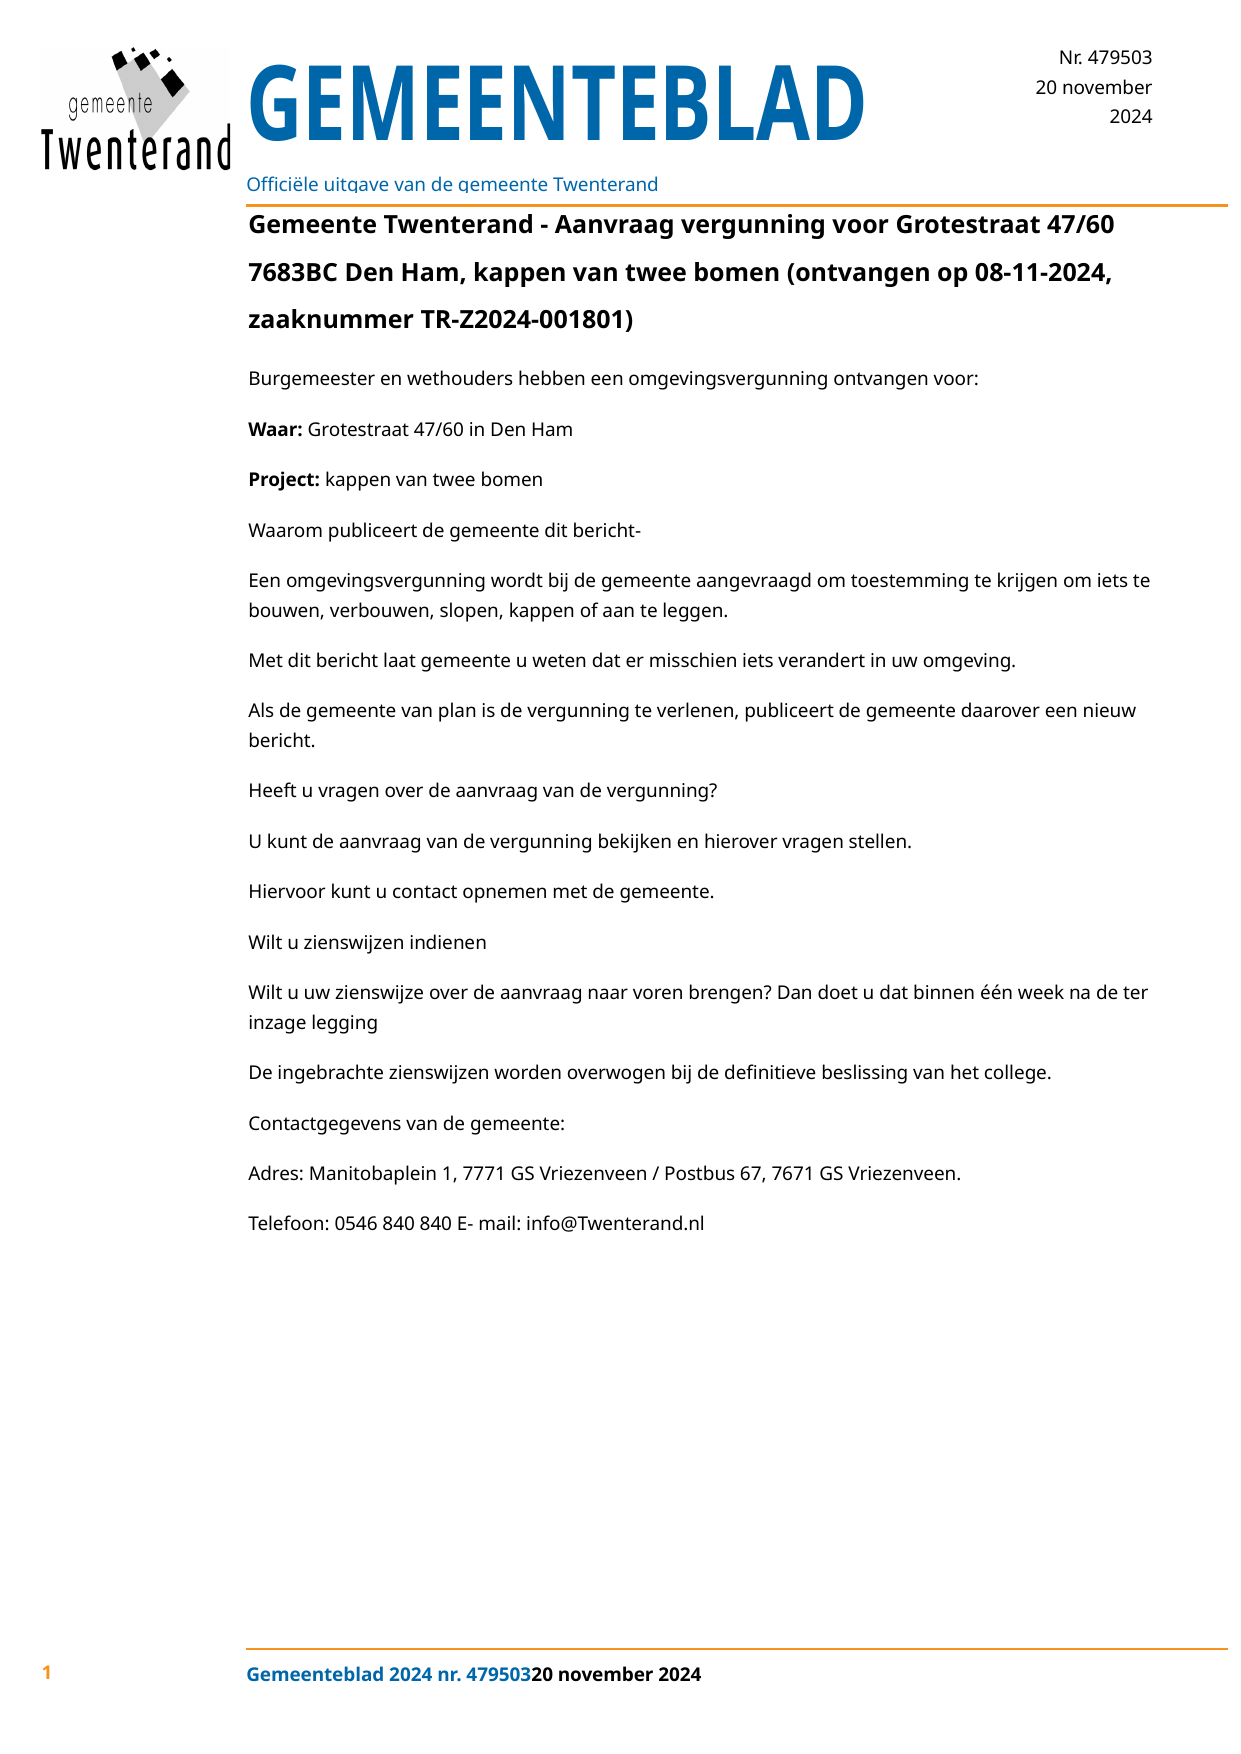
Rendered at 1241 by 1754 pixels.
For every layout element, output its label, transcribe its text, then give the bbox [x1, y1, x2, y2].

text Wilt u uw zienswijze over de aanvraag naar voren brengen? Dan doet u dat binnen één week na de ter inzage legging [248, 979, 1152, 1034]
text De ingebrachte zienswijzen worden overwogen bij de definitieve beslissing van het college. [248, 1059, 1152, 1085]
text Telefoon: 0546 840 840 E- mail: info@Twenterand.nl [248, 1211, 1152, 1236]
text Waar: Grotestraat 47/60 in Den Ham [248, 416, 1152, 442]
text Met dit bericht laat gemeente u weten dat er misschien iets verandert in uw omgeving. [248, 647, 1152, 673]
text Contactgegevens van de gemeente: [248, 1110, 1152, 1135]
text U kunt de aanvraag van de vergunning bekijken en hierover vragen stellen. [248, 828, 1152, 854]
text Als de gemeente van plan is de vergunning te verlenen, publiceert de gemeente daarover een nieuw bericht. [248, 698, 1152, 753]
text Project: kappen van twee bomen [248, 466, 1152, 492]
text Heeft u vragen over de aanvraag van de vergunning? [248, 778, 1152, 803]
text Wilt u zienswijzen indienen [248, 929, 1152, 954]
text Gemeente Twenterand - Aanvraag vergunning voor Grotestraat 47/60 7683BC Den Ham, kappen van twee bomen (ontvangen op 08-11-2024, zaaknummer TR-Z2024-001801) [248, 207, 1152, 336]
text Hiervoor kunt u contact opnemen met de gemeente. [248, 878, 1152, 904]
text Burgemeester en wethouders hebben een omgevingsvergunning ontvangen voor: [248, 366, 1152, 391]
text Waarom publiceert de gemeente dit bericht- [248, 517, 1152, 542]
picture [41, 47, 231, 172]
text Adres: Manitobaplein 1, 7771 GS Vriezenveen / Postbus 67, 7671 GS Vriezenveen. [248, 1160, 1152, 1186]
text Een omgevingsvergunning wordt bij de gemeente aangevraagd om toestemming te krijgen om iets te bouwen, verbouwen, slopen, kappen of aan te leggen. [248, 567, 1152, 622]
